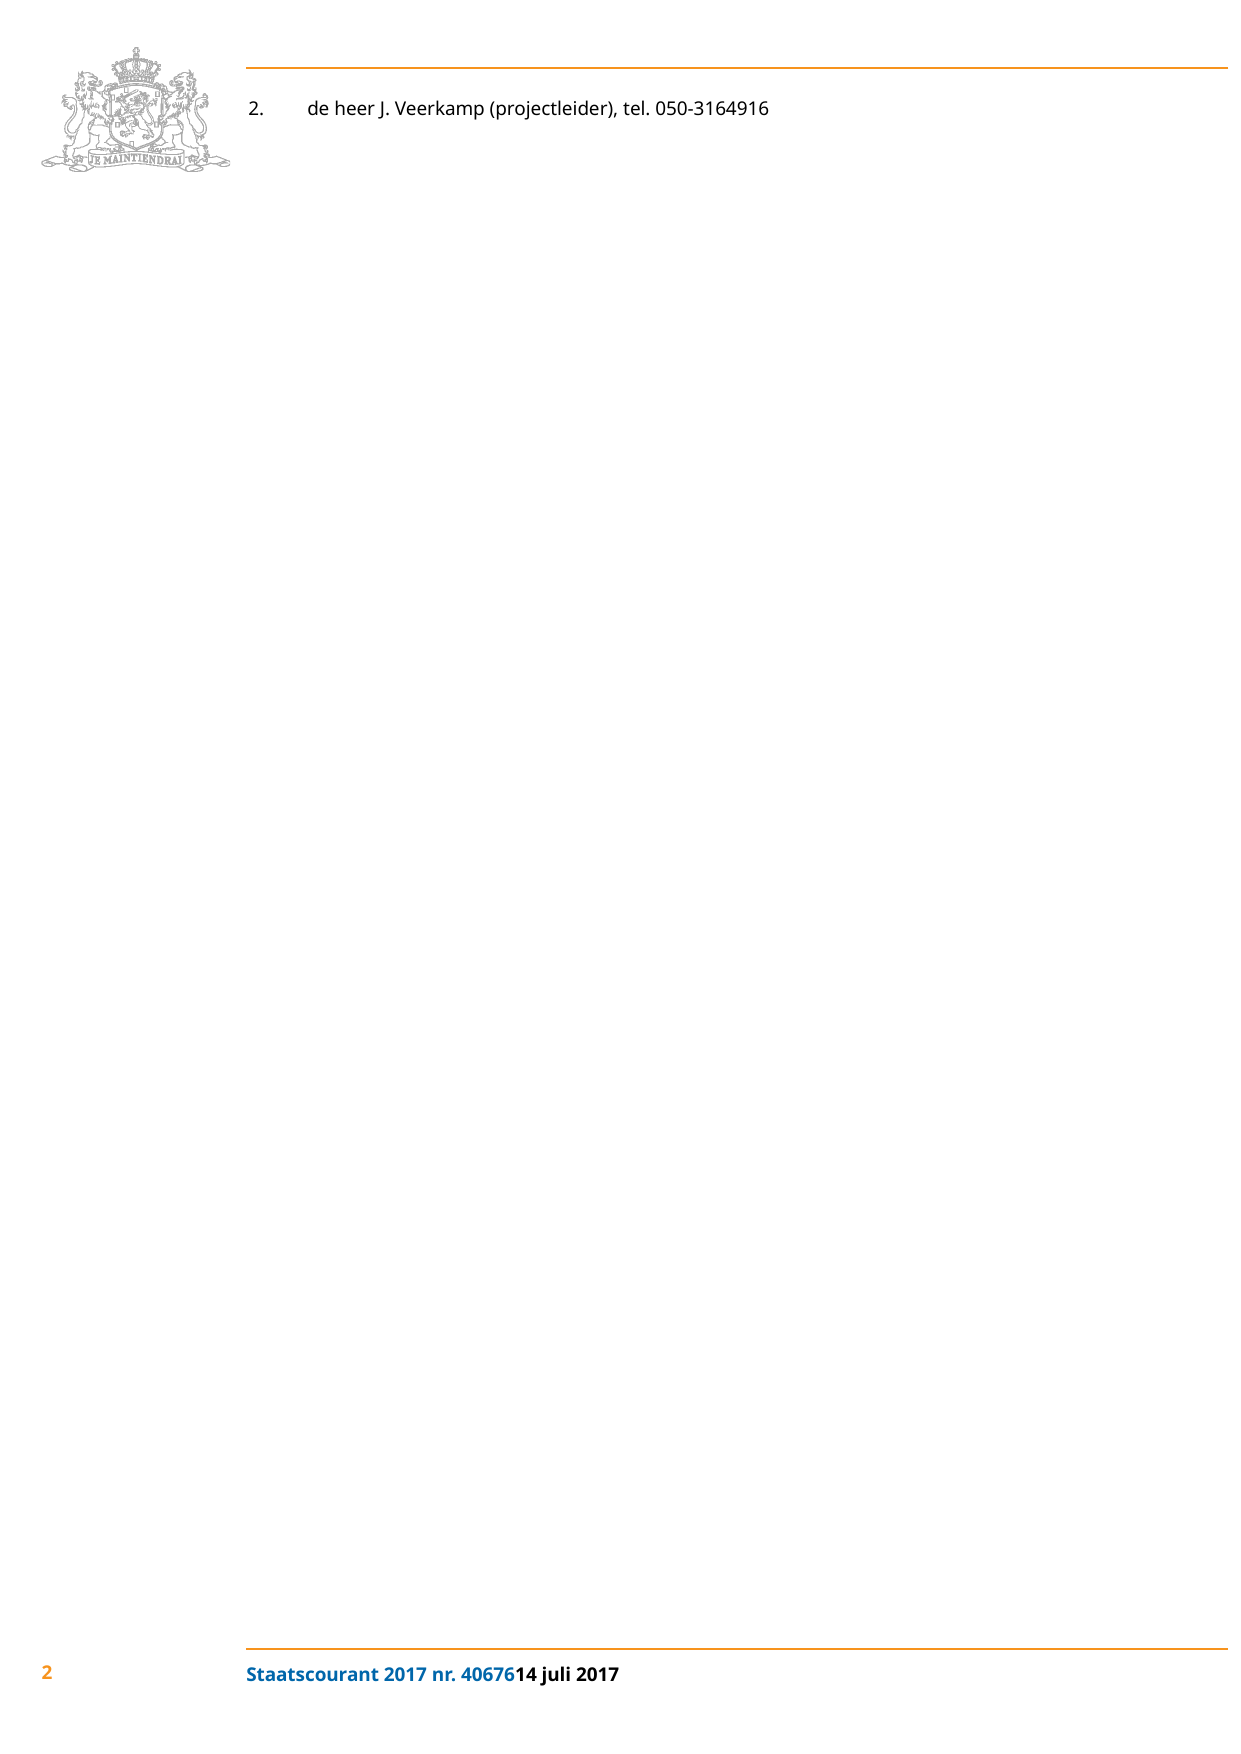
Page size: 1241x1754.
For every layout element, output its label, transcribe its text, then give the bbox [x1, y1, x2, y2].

list de heer J. Veerkamp (projectleider), tel. 050-3164916 [248, 95, 1152, 121]
picture [41, 47, 231, 172]
